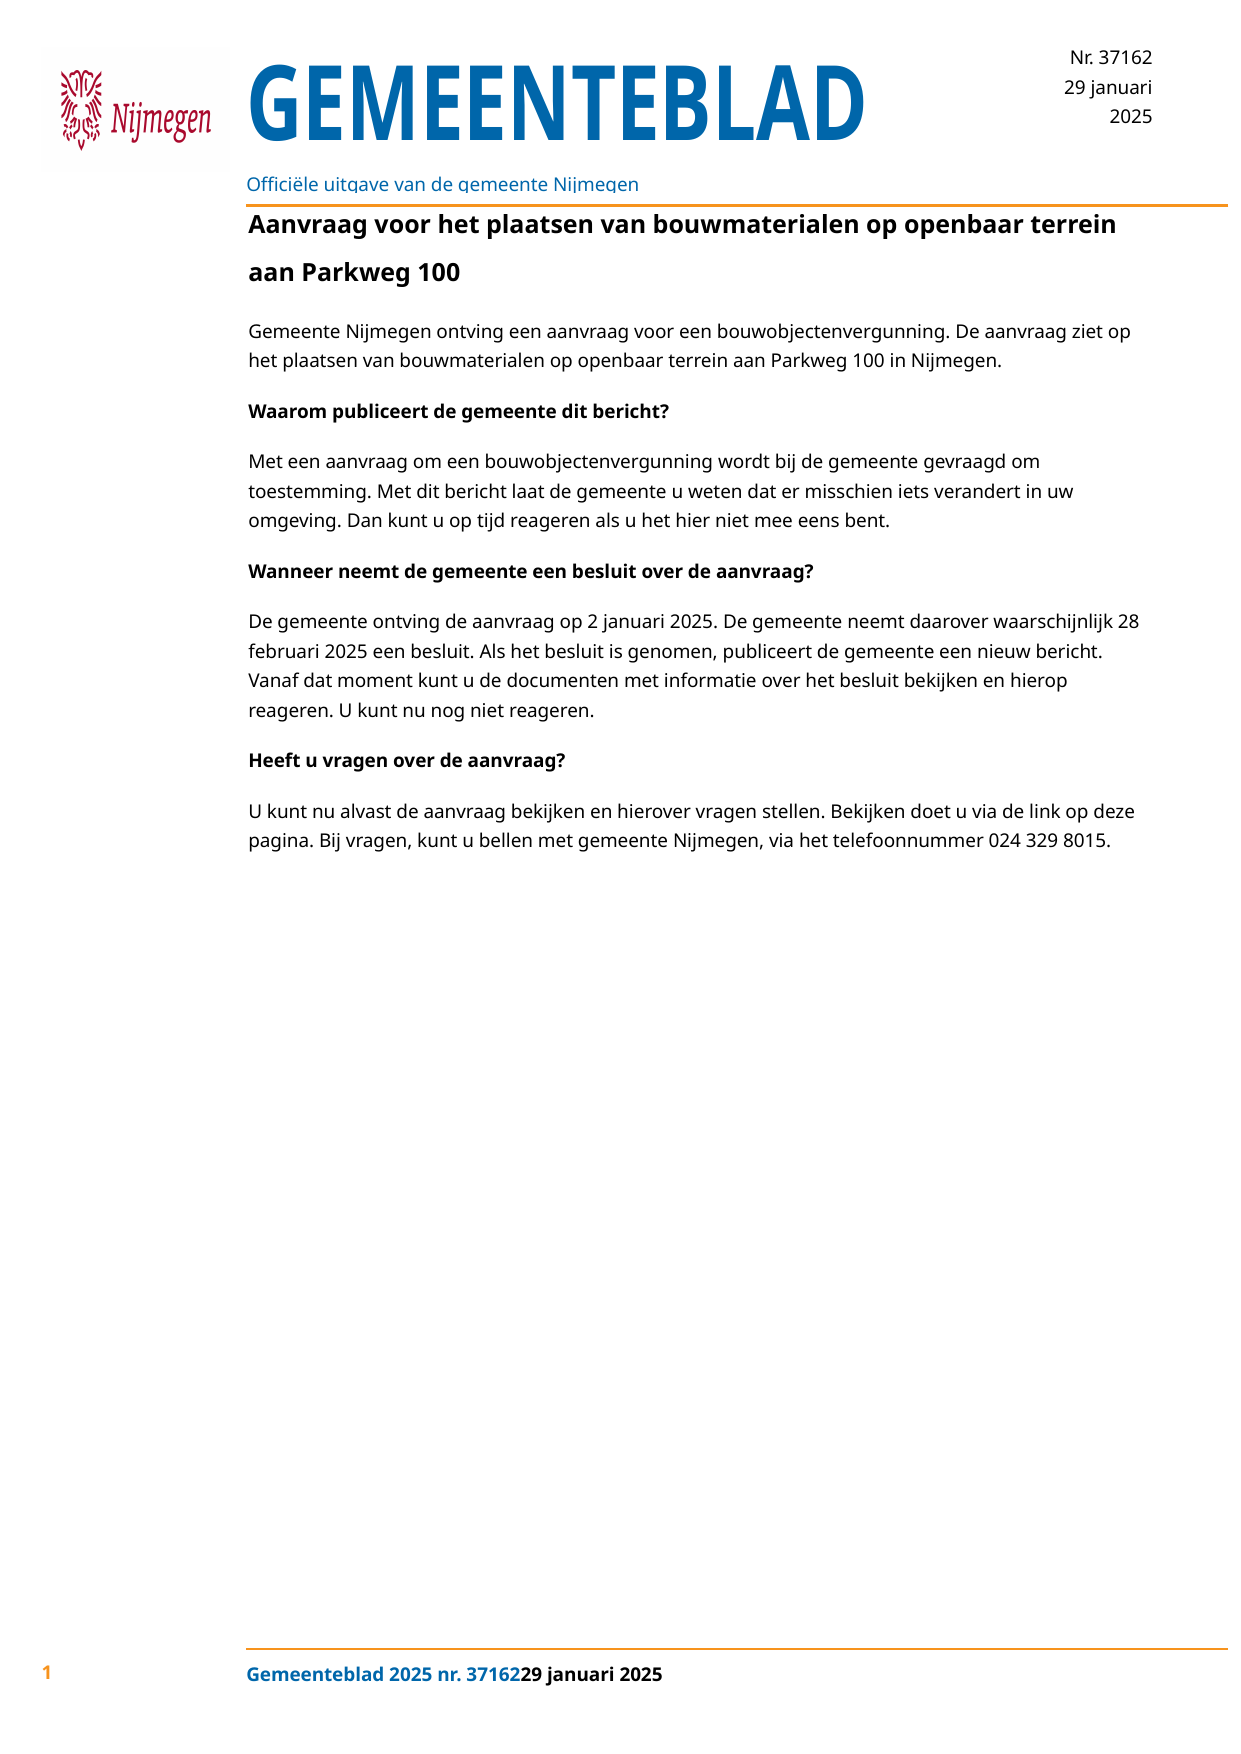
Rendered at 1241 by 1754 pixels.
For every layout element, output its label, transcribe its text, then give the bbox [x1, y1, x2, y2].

text Gemeente Nijmegen ontving een aanvraag voor een bouwobjectenvergunning. De aanvraag ziet op het plaatsen van bouwmaterialen op openbaar terrein aan Parkweg 100 in Nijmegen. [248, 318, 1152, 373]
text Wanneer neemt de gemeente een besluit over de aanvraag? [248, 558, 1152, 584]
text Heeft u vragen over de aanvraag? [248, 747, 1152, 773]
text Waarom publiceert de gemeente dit bericht? [248, 398, 1152, 424]
text De gemeente ontving de aanvraag op 2 januari 2025. De gemeente neemt daarover waarschijnlijk 28 februari 2025 een besluit. Als het besluit is genomen, publiceert de gemeente een nieuw bericht. Vanaf dat moment kunt u de documenten met informatie over het besluit bekijken en hierop reageren. U kunt nu nog niet reageren. [248, 608, 1152, 723]
text U kunt nu alvast de aanvraag bekijken en hierover vragen stellen. Bekijken doet u via de link op deze pagina. Bij vragen, kunt u bellen met gemeente Nijmegen, via het telefoonnummer 024 329 8015. [248, 798, 1152, 853]
text Met een aanvraag om een bouwobjectenvergunning wordt bij de gemeente gevraagd om toestemming. Met dit bericht laat de gemeente u weten dat er misschien iets verandert in uw omgeving. Dan kunt u op tijd reageren als u het hier niet mee eens bent. [248, 448, 1152, 533]
text Aanvraag voor het plaatsen van bouwmaterialen op openbaar terrein aan Parkweg 100 [248, 207, 1152, 288]
picture [41, 47, 231, 172]
